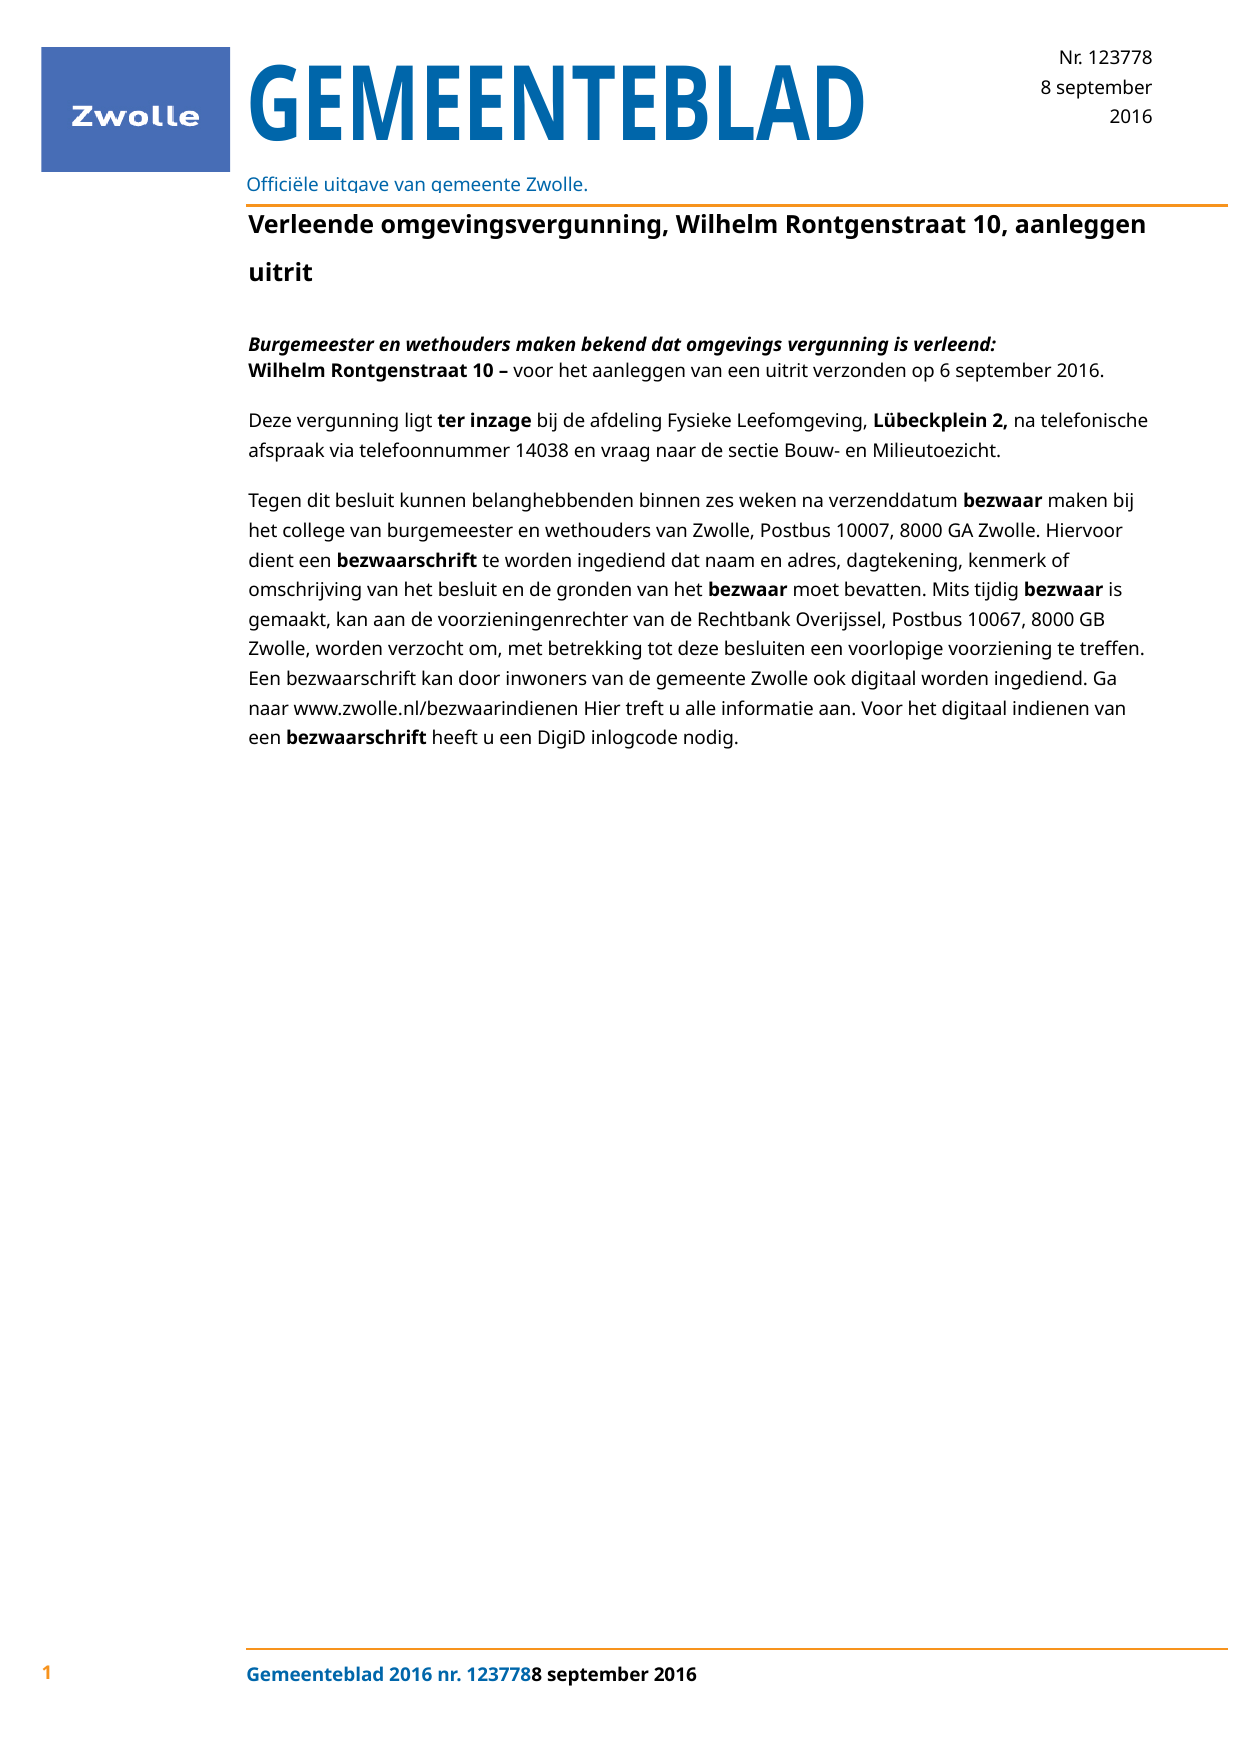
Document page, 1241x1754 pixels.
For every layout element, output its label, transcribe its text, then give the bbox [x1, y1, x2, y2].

picture [41, 47, 231, 172]
text Deze vergunning ligt ter inzage bij de afdeling Fysieke Leefomgeving, Lübeckplein 2, na telefonische afspraak via telefoonnummer 14038 en vraag naar de sectie Bouw- en Milieutoezicht. [248, 408, 1152, 463]
text Tegen dit besluit kunnen belanghebbenden binnen zes weken na verzenddatum bezwaar maken bij het college van burgemeester en wethouders van Zwolle, Postbus 10007, 8000 GA Zwolle. Hiervoor dient een bezwaarschrift te worden ingediend dat naam en adres, dagtekening, kenmerk of omschrijving van het besluit en de gronden van het bezwaar moet bevatten. Mits tijdig bezwaar is gemaakt, kan aan de voorzieningenrechter van de Rechtbank Overijssel, Postbus 10067, 8000 GB Zwolle, worden verzocht om, met betrekking tot deze besluiten een voorlopige voorziening te treffen. Een bezwaarschrift kan door inwoners van de gemeente Zwolle ook digitaal worden ingediend. Ga naar www.zwolle.nl/bezwaarindienen Hier treft u alle informatie aan. Voor het digitaal indienen van een bezwaarschrift heeft u een DigiD inlogcode nodig. [248, 488, 1152, 750]
text Wilhelm Rontgenstraat 10 – voor het aanleggen van een uitrit verzonden op 6 september 2016. [248, 357, 1152, 383]
text Verleende omgevingsvergunning, Wilhelm Rontgenstraat 10, aanleggen uitrit [248, 207, 1152, 288]
text Burgemeester en wethouders maken bekend dat omgevings vergunning is verleend: [248, 331, 1152, 357]
